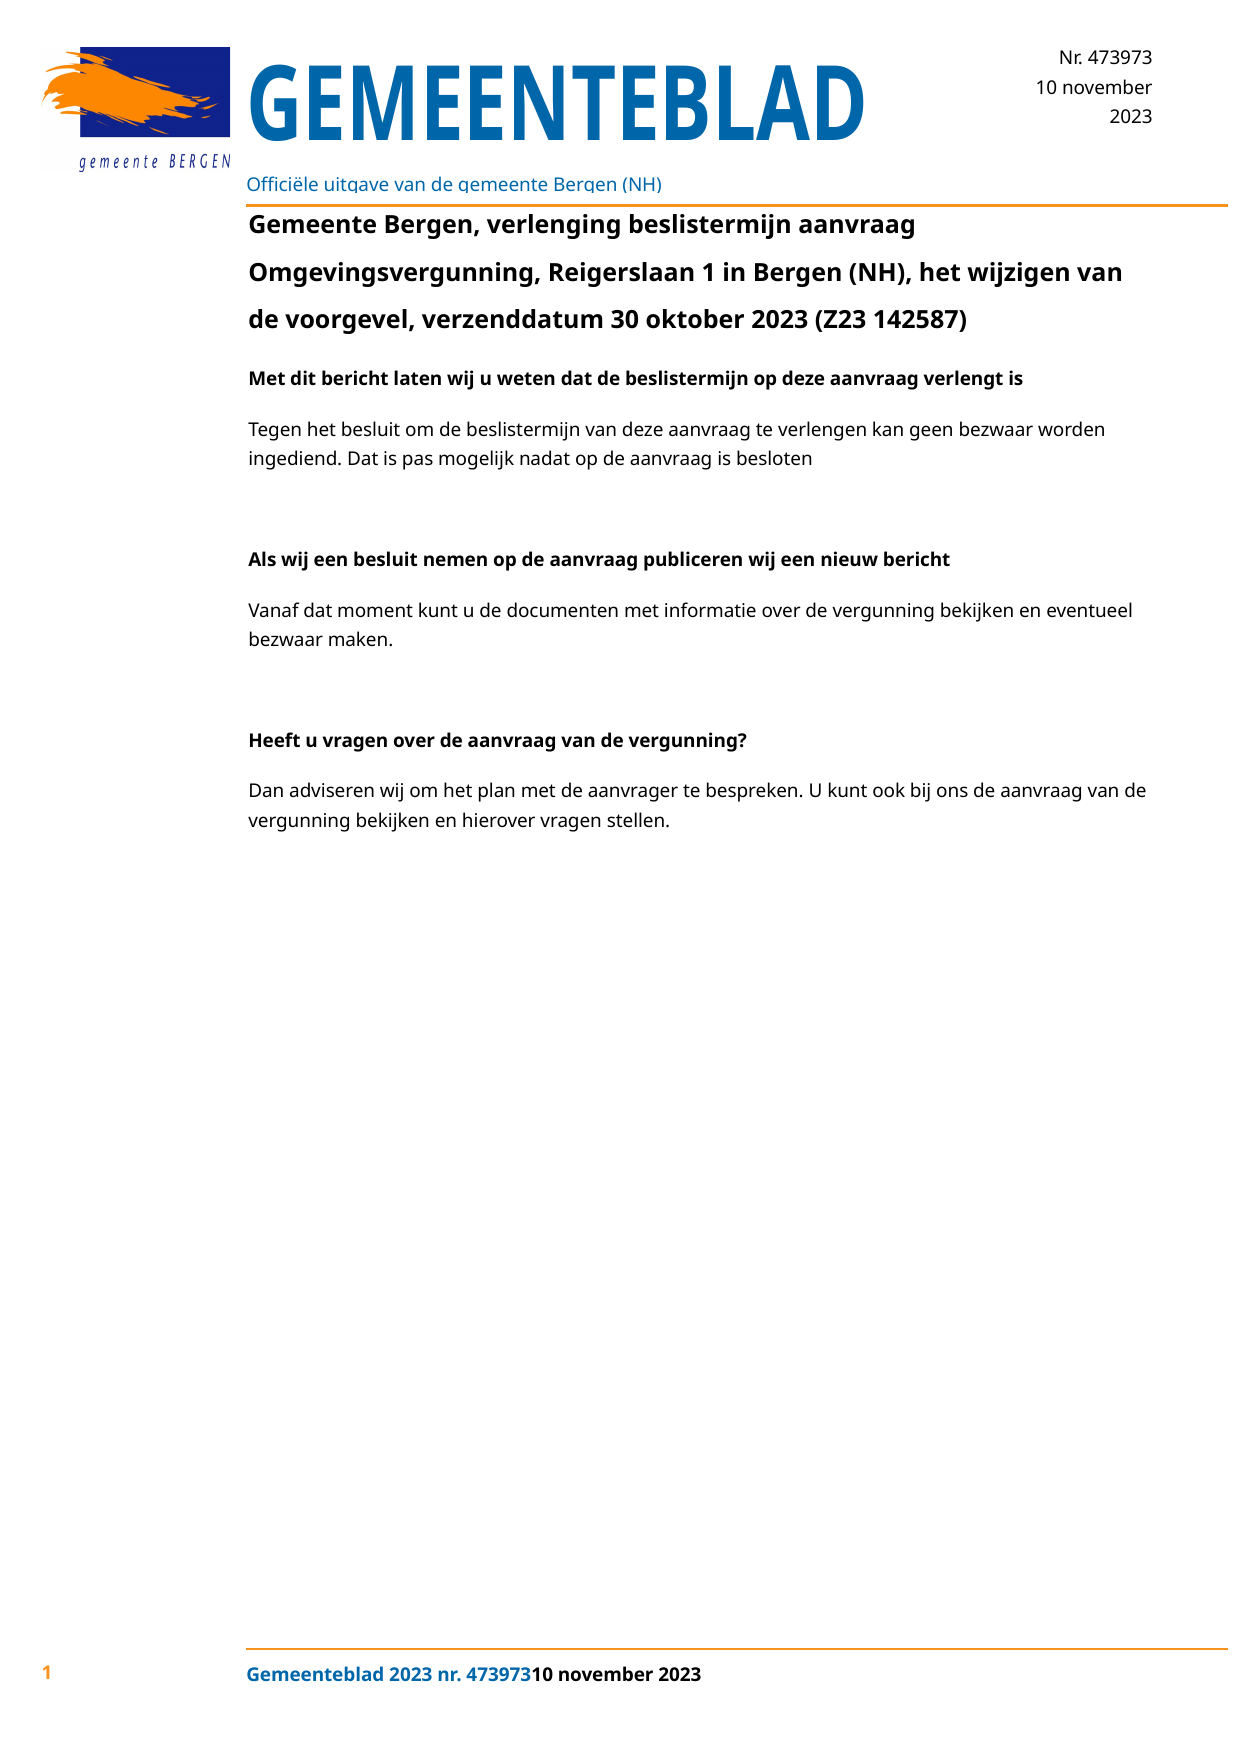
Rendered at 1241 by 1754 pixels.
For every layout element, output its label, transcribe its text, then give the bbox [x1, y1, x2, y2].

text Heeft u vragen over de aanvraag van de vergunning? [248, 727, 1152, 753]
text Vanaf dat moment kunt u de documenten met informatie over de vergunning bekijken en eventueel bezwaar maken. [248, 597, 1152, 652]
text Dan adviseren wij om het plan met de aanvrager te bespreken. U kunt ook bij ons de aanvraag van de vergunning bekijken en hierover vragen stellen. [248, 778, 1152, 833]
text Gemeente Bergen, verlenging beslistermijn aanvraag Omgevingsvergunning, Reigerslaan 1 in Bergen (NH), het wijzigen van de voorgevel, verzenddatum 30 oktober 2023 (Z23 142587) [248, 207, 1152, 336]
text Met dit bericht laten wij u weten dat de beslistermijn op deze aanvraag verlengt is [248, 366, 1152, 391]
text Tegen het besluit om de beslistermijn van deze aanvraag te verlengen kan geen bezwaar worden ingediend. Dat is pas mogelijk nadat op de aanvraag is besloten [248, 416, 1152, 471]
text Als wij een besluit nemen op de aanvraag publiceren wij een nieuw bericht [248, 546, 1152, 572]
picture [41, 47, 231, 172]
